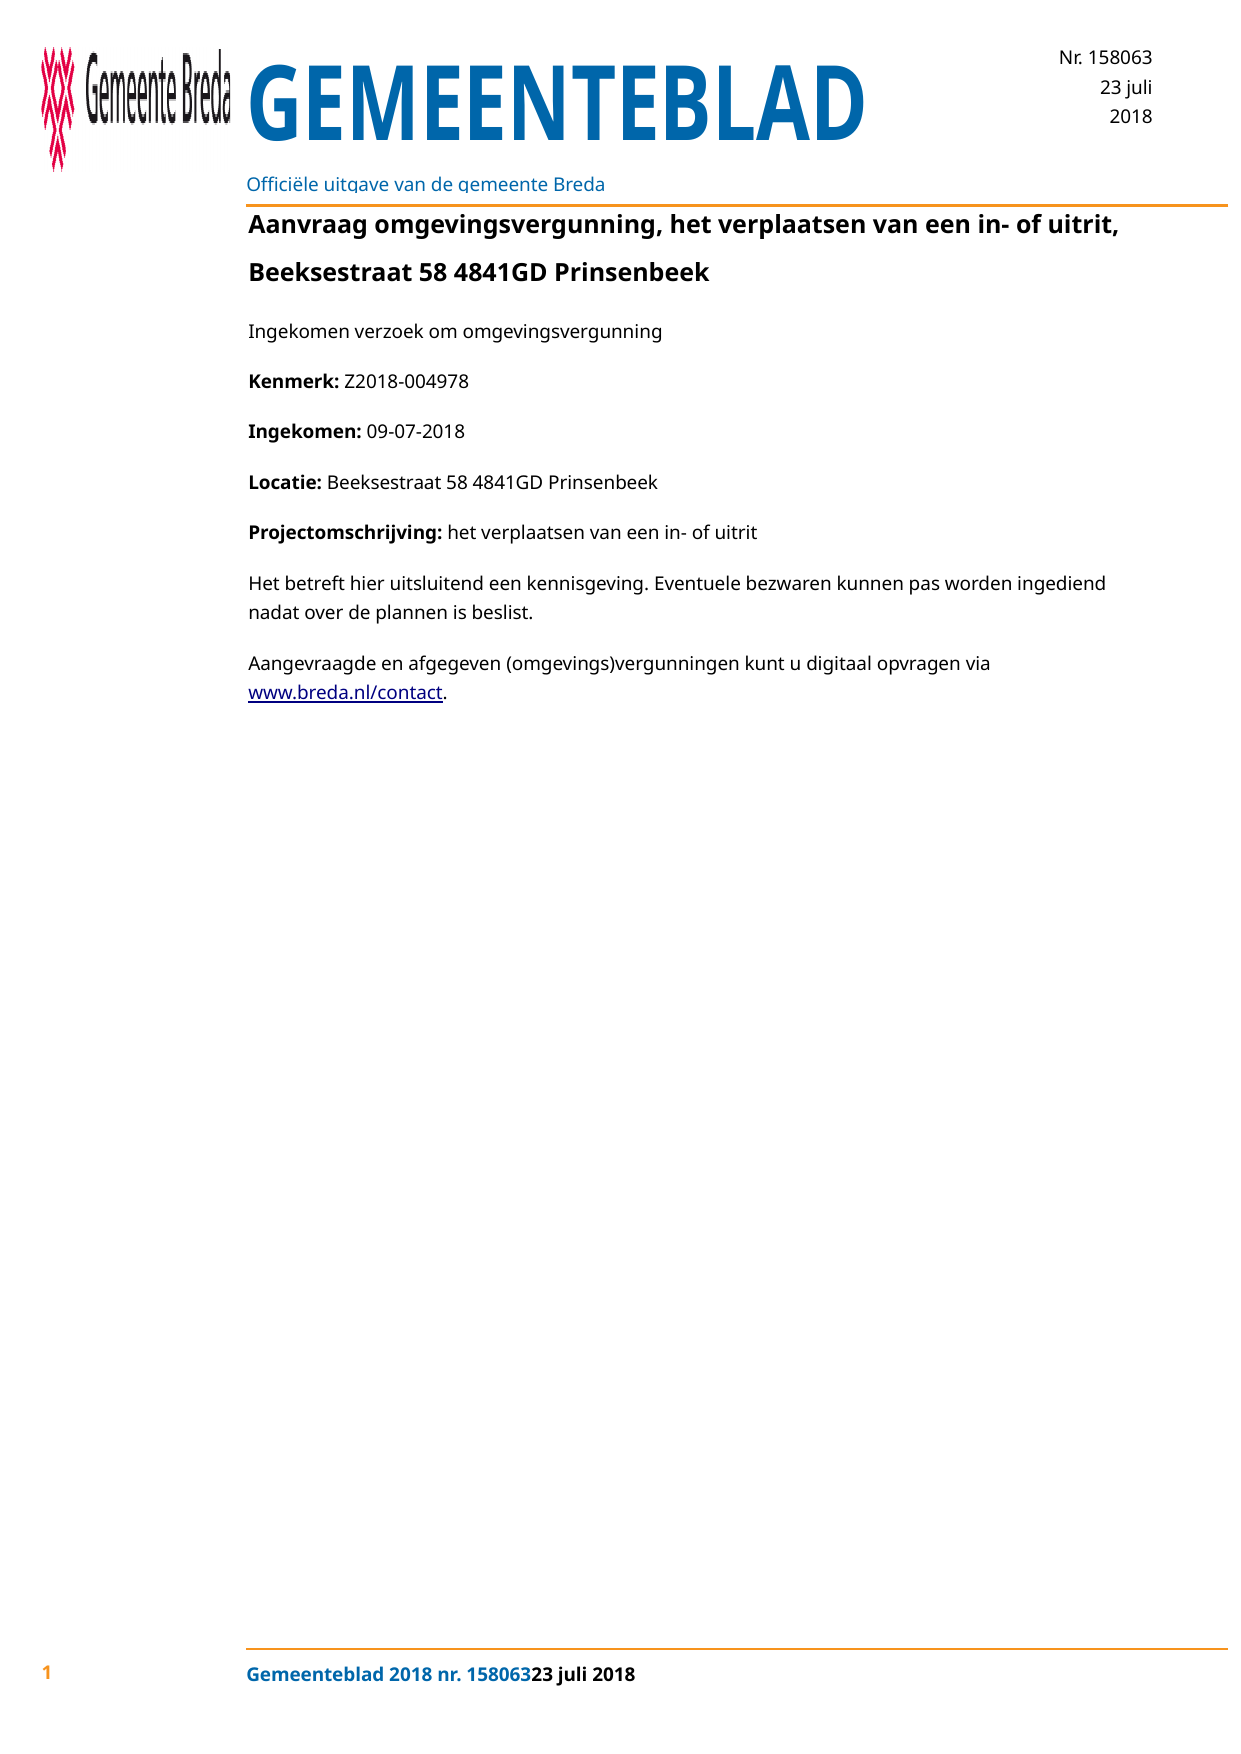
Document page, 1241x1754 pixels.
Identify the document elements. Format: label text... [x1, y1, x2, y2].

text Projectomschrijving: het verplaatsen van een in- of uitrit [248, 519, 1152, 545]
text Aanvraag omgevingsvergunning, het verplaatsen van een in- of uitrit, Beeksestraat 58 4841GD Prinsenbeek [248, 207, 1152, 288]
text Ingekomen verzoek om omgevingsvergunning [248, 318, 1152, 344]
text Het betreft hier uitsluitend een kennisgeving. Eventuele bezwaren kunnen pas worden ingediend nadat over de plannen is beslist. [248, 570, 1152, 625]
picture [41, 47, 231, 172]
text Aangevraagde en afgegeven (omgevings)vergunningen kunt u digitaal opvragen via www.breda.nl/contact. [248, 650, 1152, 705]
text Ingekomen: 09-07-2018 [248, 419, 1152, 444]
text Kenmerk: Z2018-004978 [248, 368, 1152, 394]
text Locatie: Beeksestraat 58 4841GD Prinsenbeek [248, 469, 1152, 495]
